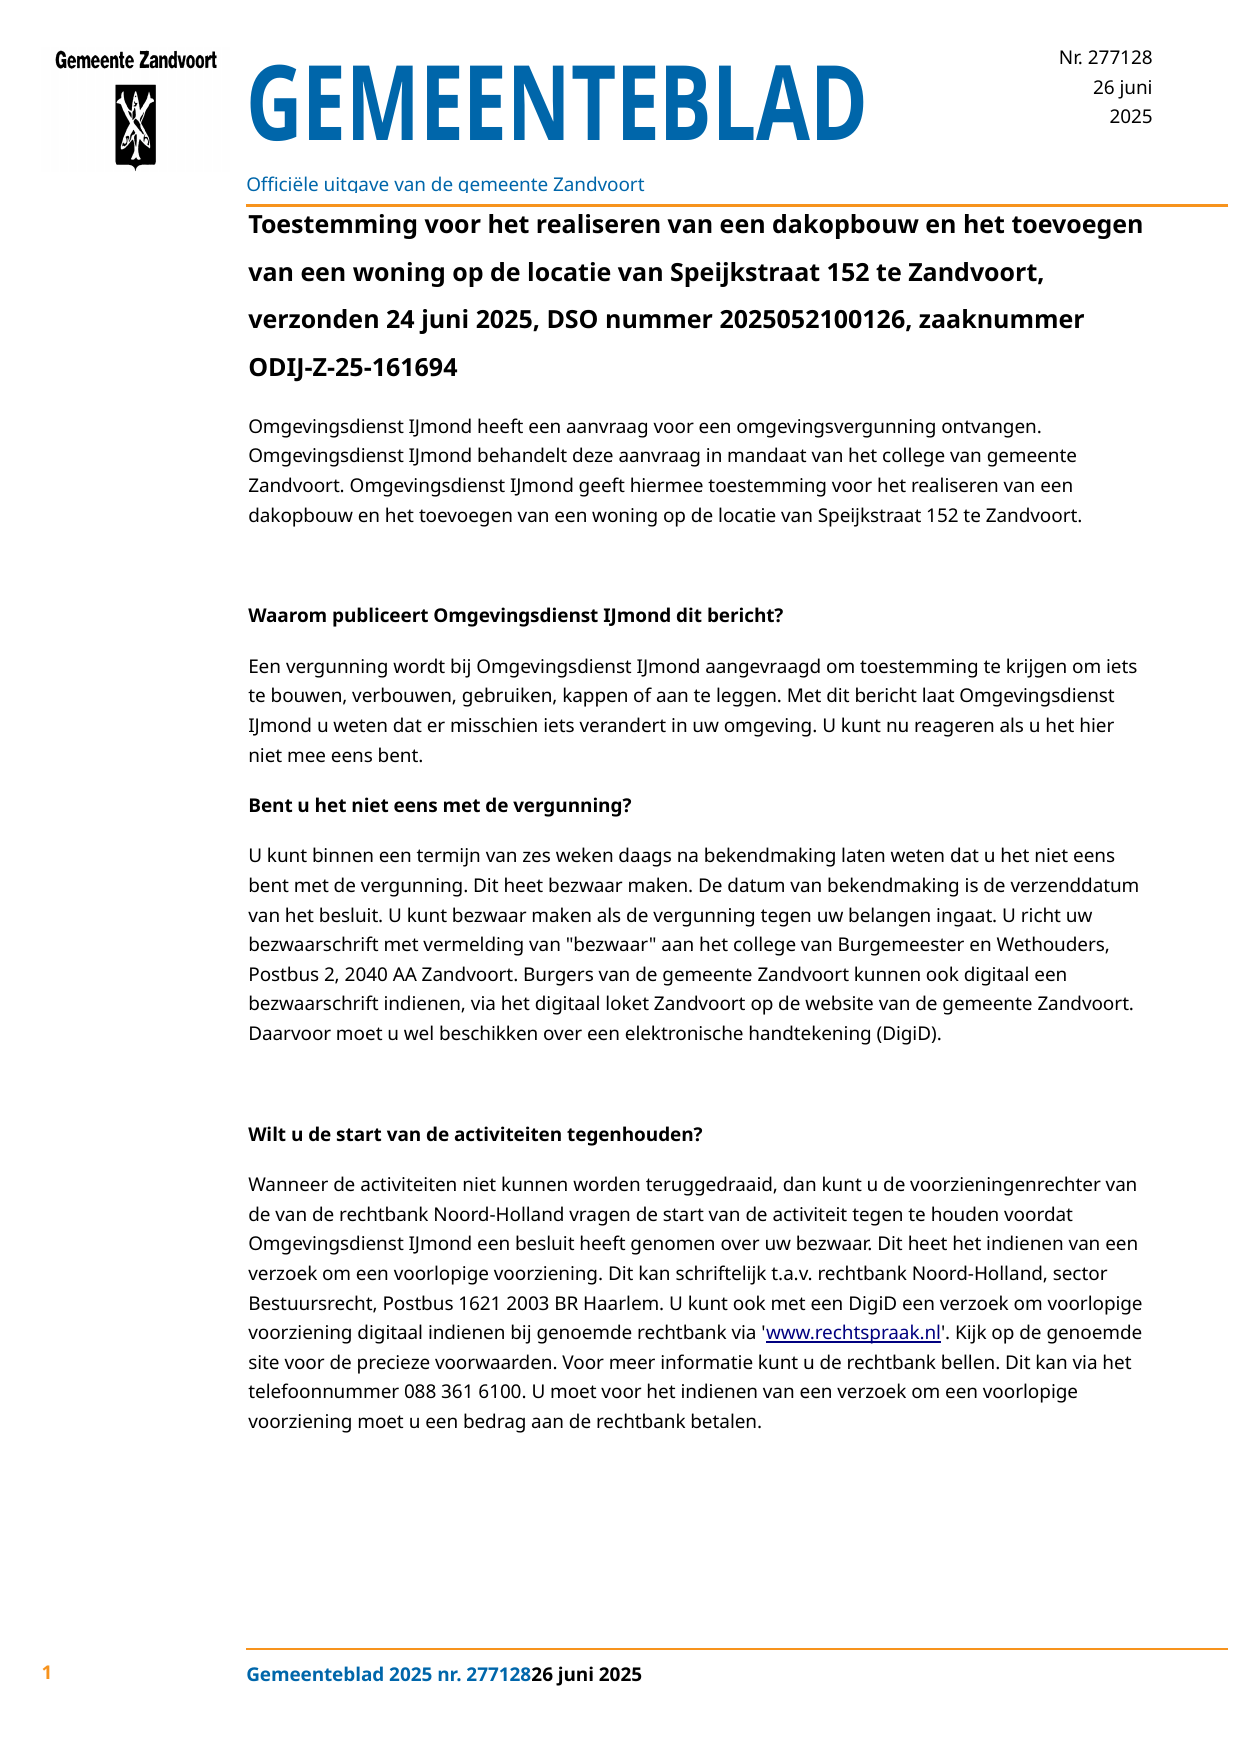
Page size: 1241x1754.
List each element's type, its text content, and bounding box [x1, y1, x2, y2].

text U kunt binnen een termijn van zes weken daags na bekendmaking laten weten dat u het niet eens bent met de vergunning. Dit heet bezwaar maken. De datum van bekendmaking is de verzenddatum van het besluit. U kunt bezwaar maken als de vergunning tegen uw belangen ingaat. U richt uw bezwaarschrift met vermelding van "bezwaar" aan het college van Burgemeester en Wethouders, Postbus 2, 2040 AA Zandvoort. Burgers van de gemeente Zandvoort kunnen ook digitaal een bezwaarschrift indienen, via het digitaal loket Zandvoort op de website van de gemeente Zandvoort. Daarvoor moet u wel beschikken over een elektronische handtekening (DigiD). [248, 843, 1152, 1046]
text Omgevingsdienst IJmond heeft een aanvraag voor een omgevingsvergunning ontvangen. Omgevingsdienst IJmond behandelt deze aanvraag in mandaat van het college van gemeente Zandvoort. Omgevingsdienst IJmond geeft hiermee toestemming voor het realiseren van een dakopbouw en het toevoegen van een woning op de locatie van Speijkstraat 152 te Zandvoort. [248, 413, 1152, 528]
text Wanneer de activiteiten niet kunnen worden teruggedraaid, dan kunt u de voorzieningenrechter van de van de rechtbank Noord-Holland vragen de start van de activiteit tegen te houden voordat Omgevingsdienst IJmond een besluit heeft genomen over uw bezwaar. Dit heet het indienen van een verzoek om een voorlopige voorziening. Dit kan schriftelijk t.a.v. rechtbank Noord-Holland, sector Bestuursrecht, Postbus 1621 2003 BR Haarlem. U kunt ook met een DigiD een verzoek om voorlopige voorziening digitaal indienen bij genoemde rechtbank via 'www.rechtspraak.nl'. Kijk op de genoemde site voor de precieze voorwaarden. Voor meer informatie kunt u de rechtbank bellen. Dit kan via het telefoonnummer 088 361 6100. U moet voor het indienen van een verzoek om een voorlopige voorziening moet u een bedrag aan de rechtbank betalen. [248, 1171, 1152, 1434]
text Waarom publiceert Omgevingsdienst IJmond dit bericht? [248, 603, 1152, 628]
text Toestemming voor het realiseren van een dakopbouw en het toevoegen van een woning op de locatie van Speijkstraat 152 te Zandvoort, verzonden 24 juni 2025, DSO nummer 2025052100126, zaaknummer ODIJ-Z-25-161694 [248, 207, 1152, 384]
text Wilt u de start van de activiteiten tegenhouden? [248, 1121, 1152, 1147]
text Bent u het niet eens met de vergunning? [248, 792, 1152, 818]
text Een vergunning wordt bij Omgevingsdienst IJmond aangevraagd om toestemming te krijgen om iets te bouwen, verbouwen, gebruiken, kappen of aan te leggen. Met dit bericht laat Omgevingsdienst IJmond u weten dat er misschien iets verandert in uw omgeving. U kunt nu reageren als u het hier niet mee eens bent. [248, 653, 1152, 768]
picture [41, 47, 231, 172]
